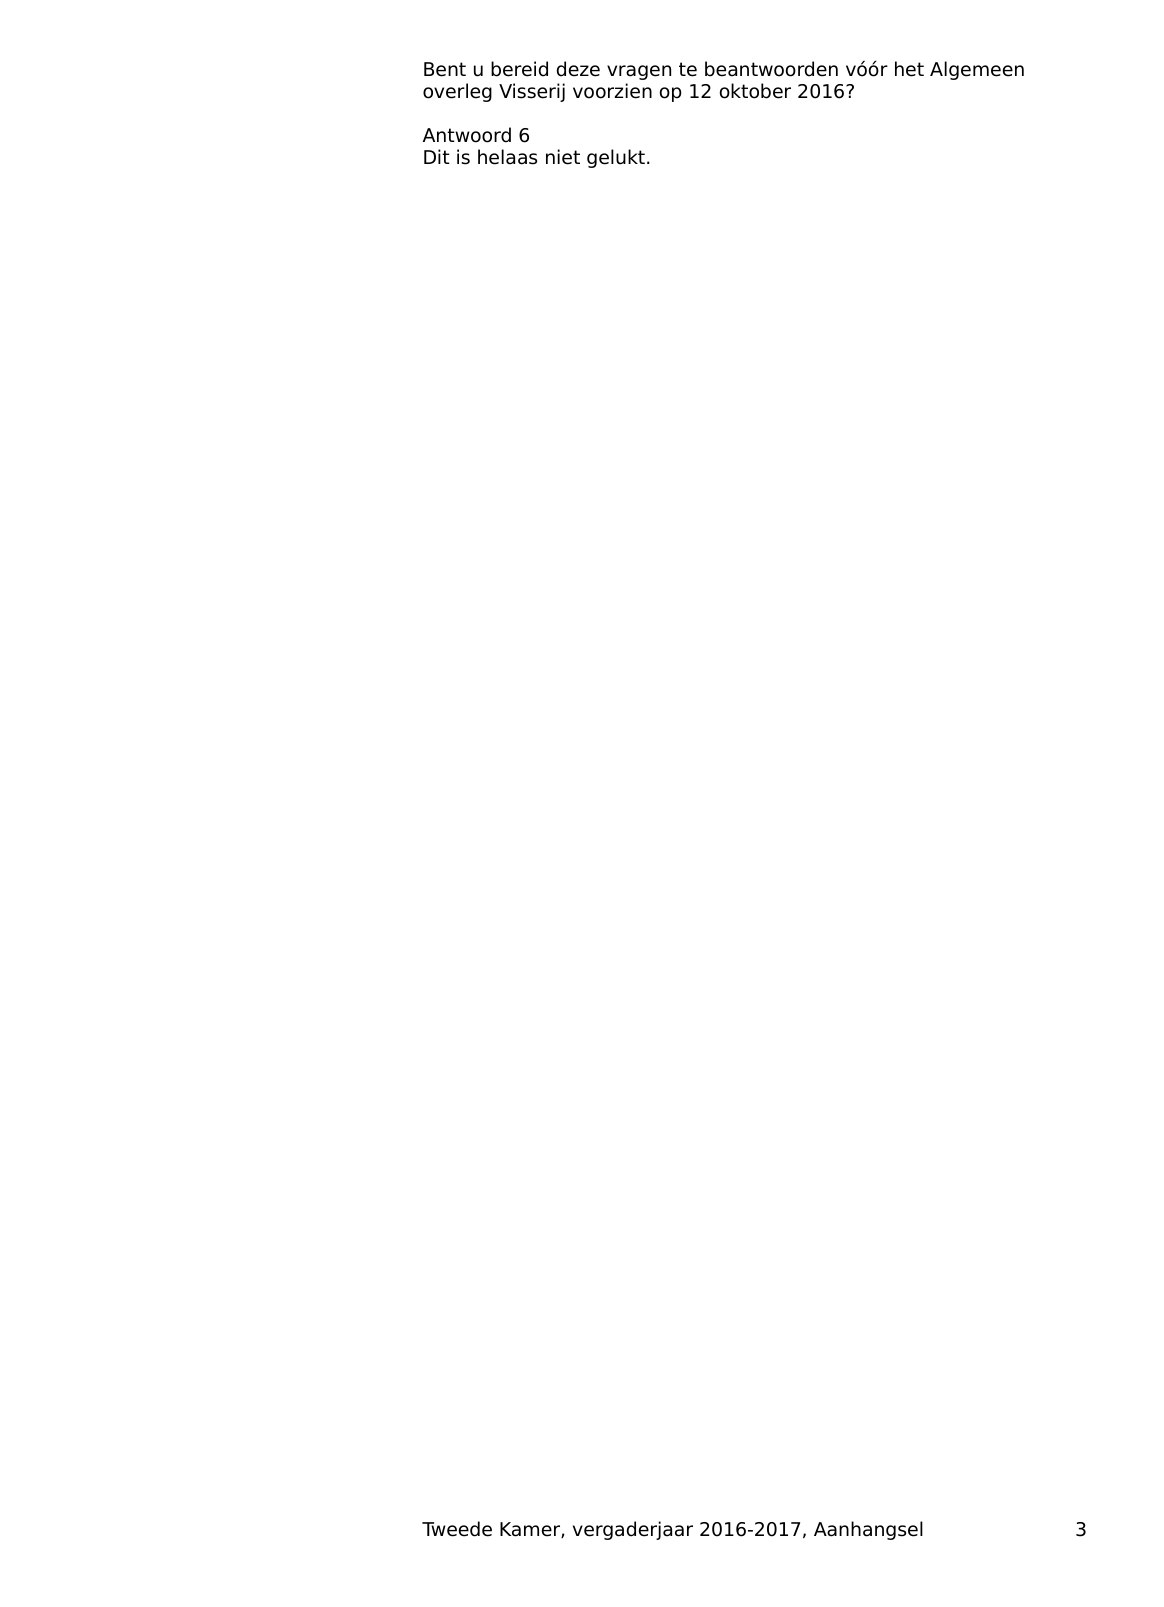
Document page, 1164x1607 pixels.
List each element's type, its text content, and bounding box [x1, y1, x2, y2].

text Antwoord 6 [422, 125, 1087, 147]
text Dit is helaas niet gelukt. [422, 147, 1087, 169]
text Bent u bereid deze vragen te beantwoorden vóór het Algemeen overleg Visserij voorzien op 12 oktober 2016? [422, 59, 1087, 103]
